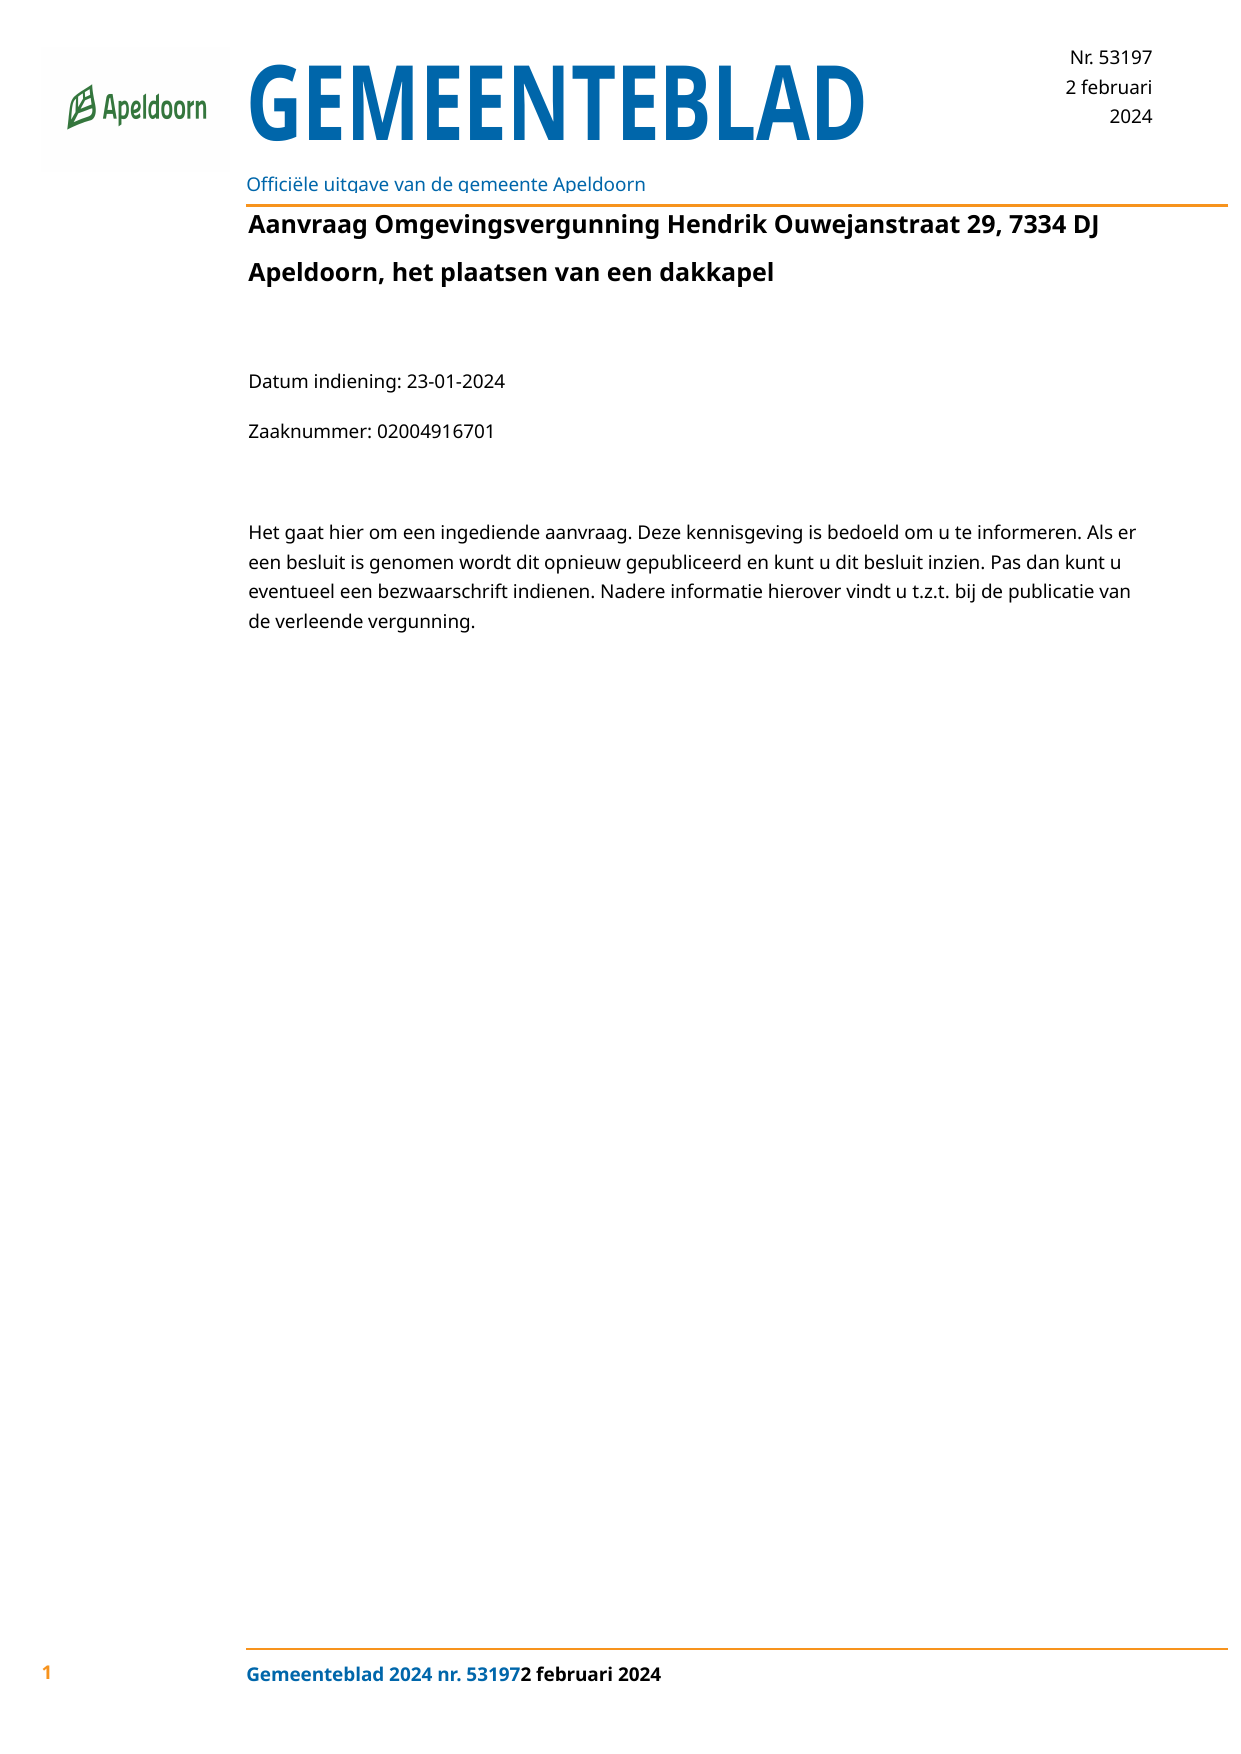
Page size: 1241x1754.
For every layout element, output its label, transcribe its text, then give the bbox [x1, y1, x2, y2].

text Het gaat hier om een ingediende aanvraag. Deze kennisgeving is bedoeld om u te informeren. Als er een besluit is genomen wordt dit opnieuw gepubliceerd en kunt u dit besluit inzien. Pas dan kunt u eventueel een bezwaarschrift indienen. Nadere informatie hierover vindt u t.z.t. bij de publicatie van de verleende vergunning. [248, 519, 1152, 634]
text Zaaknummer: 02004916701 [248, 419, 1152, 444]
text Datum indiening: 23-01-2024 [248, 368, 1152, 394]
text Aanvraag Omgevingsvergunning Hendrik Ouwejanstraat 29, 7334 DJ Apeldoorn, het plaatsen van een dakkapel [248, 207, 1152, 288]
picture [41, 47, 231, 172]
